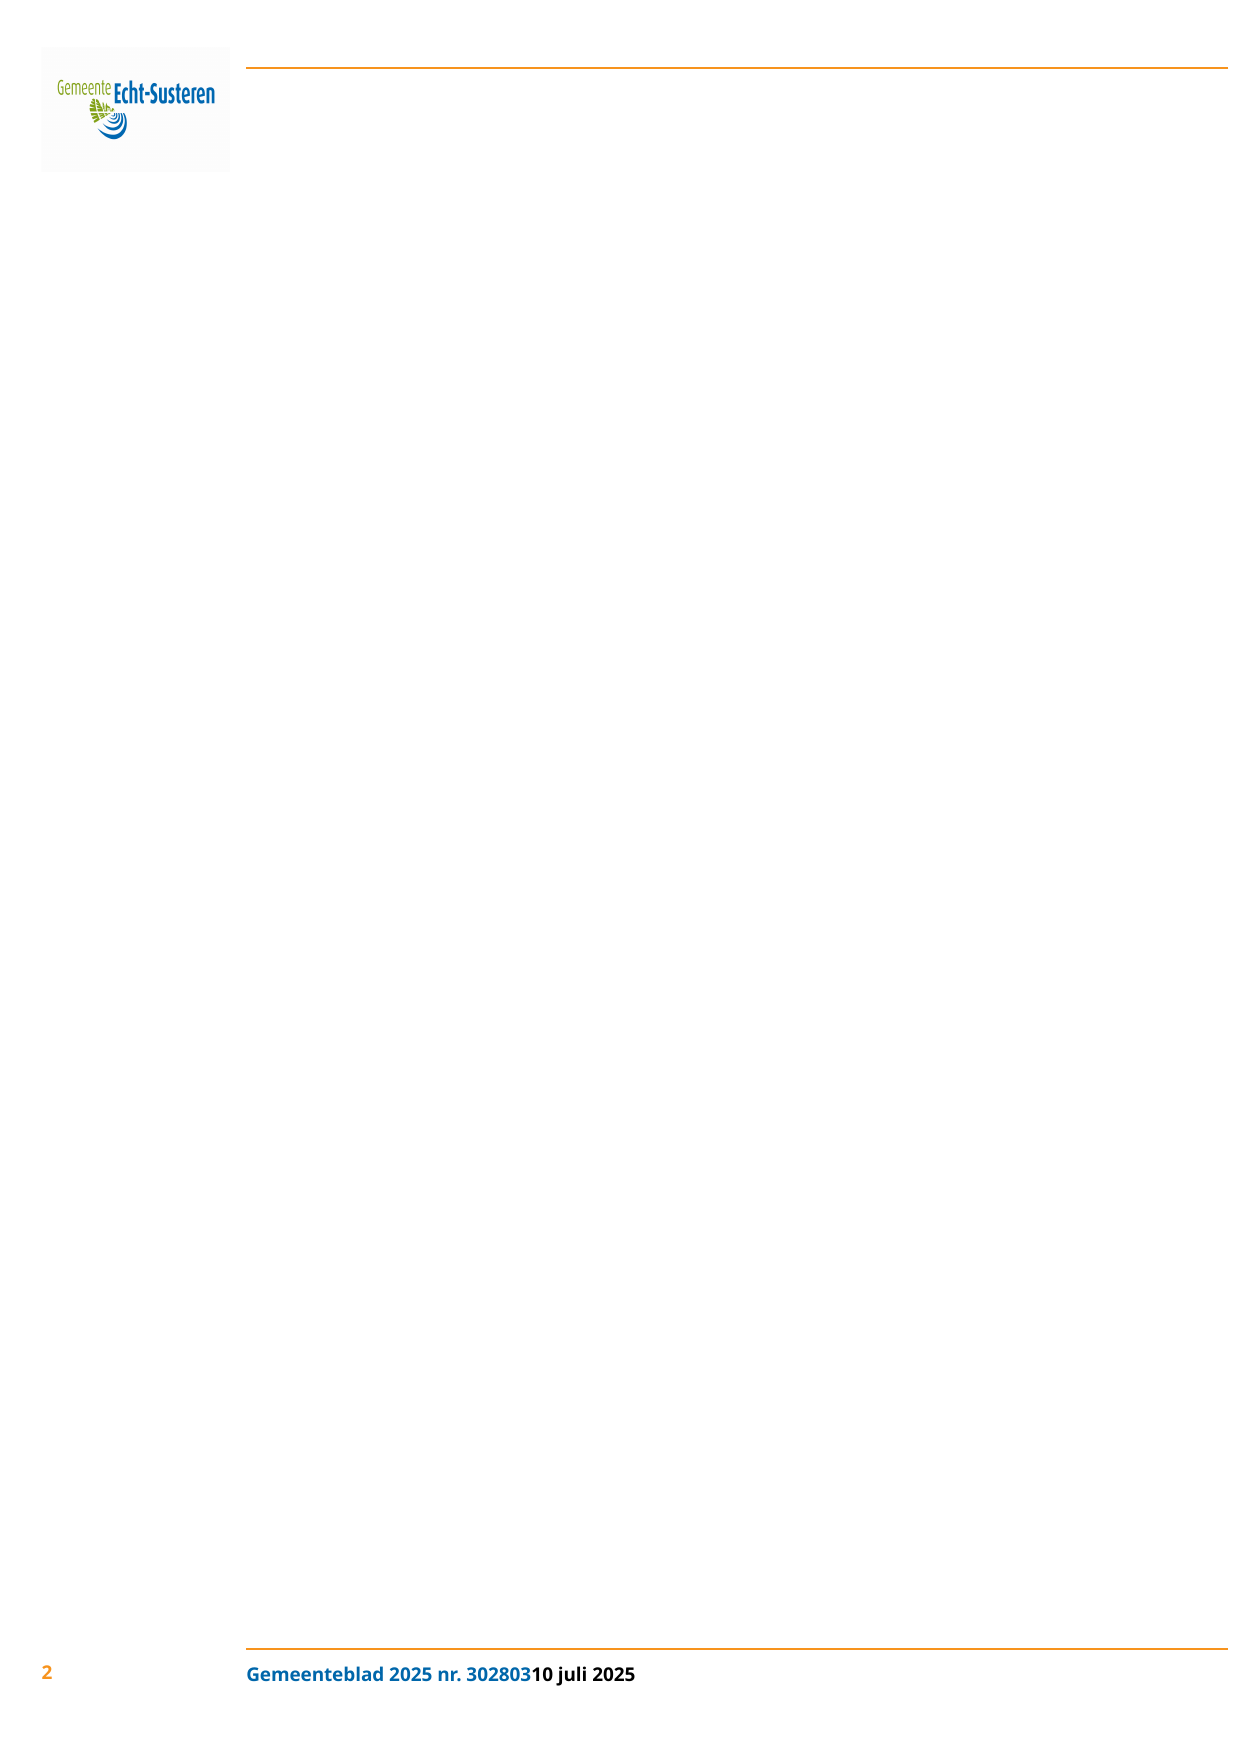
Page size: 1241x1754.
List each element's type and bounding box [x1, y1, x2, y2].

picture [41, 47, 231, 172]
